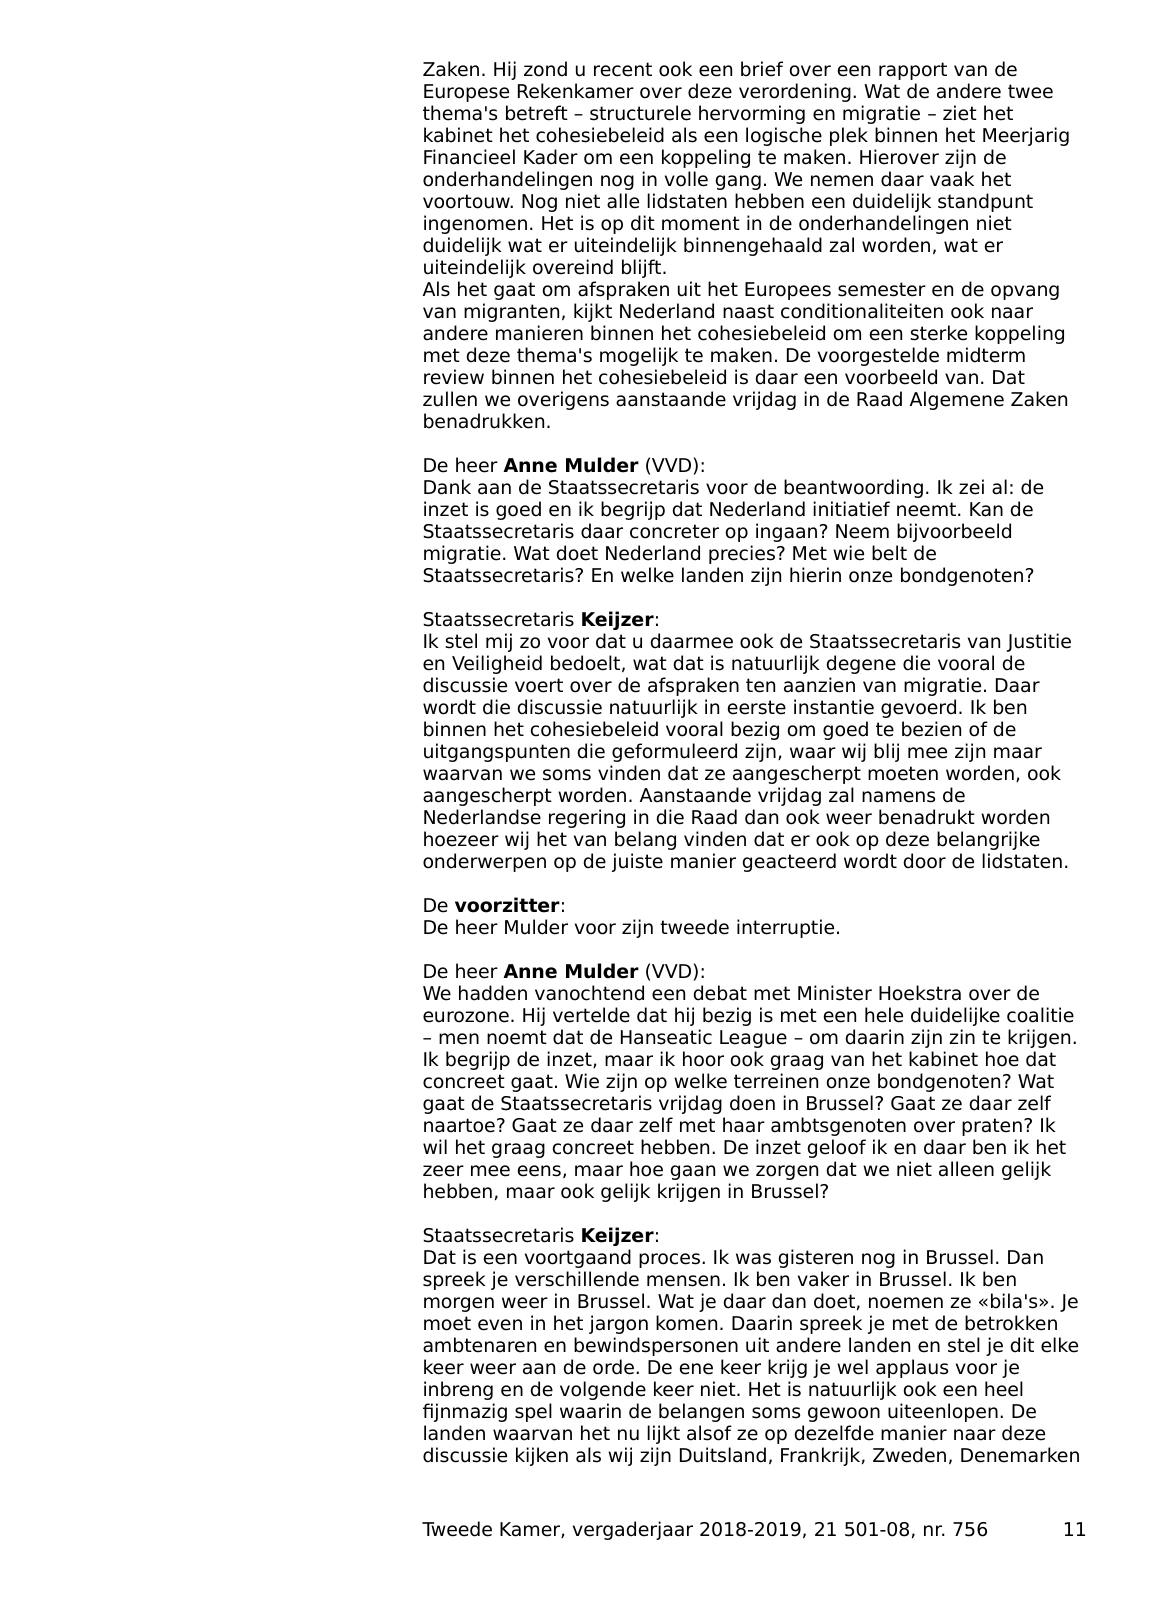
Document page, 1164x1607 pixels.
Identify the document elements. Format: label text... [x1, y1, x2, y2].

text De heer Anne Mulder (VVD): [422, 455, 1087, 477]
text De heer Anne Mulder (VVD): [422, 961, 1087, 983]
text De heer Mulder voor zijn tweede interruptie. [422, 917, 1087, 939]
text Ik stel mij zo voor dat u daarmee ook de Staatssecretaris van Justitie en Veiligheid bedoelt, wat dat is natuurlijk degene die vooral de discussie voert over de afspraken ten aanzien van migratie. Daar wordt die discussie natuurlijk in eerste instantie gevoerd. Ik ben binnen het cohesiebeleid vooral bezig om goed te bezien of de uitgangspunten die geformuleerd zijn, waar wij blij mee zijn maar waarvan we soms vinden dat ze aangescherpt moeten worden, ook aangescherpt worden. Aanstaande vrijdag zal namens de Nederlandse regering in die Raad dan ook weer benadrukt worden hoezeer wij het van belang vinden dat er ook op deze belangrijke onderwerpen op de juiste manier geacteerd wordt door de lidstaten. [422, 631, 1087, 873]
text Dat is een voortgaand proces. Ik was gisteren nog in Brussel. Dan spreek je verschillende mensen. Ik ben vaker in Brussel. Ik ben morgen weer in Brussel. Wat je daar dan doet, noemen ze «bila's». Je moet even in het jargon komen. Daarin spreek je met de betrokken ambtenaren en bewindspersonen uit andere landen en stel je dit elke keer weer aan de orde. De ene keer krijg je wel applaus voor je inbreng en de volgende keer niet. Het is natuurlijk ook een heel fijnmazig spel waarin de belangen soms gewoon uiteenlopen. De landen waarvan het nu lijkt alsof ze op dezelfde manier naar deze discussie kijken als wij zijn Duitsland, Frankrijk, Zweden, Denemarken [422, 1247, 1087, 1467]
text De voorzitter: [422, 895, 1087, 917]
text Als het gaat om afspraken uit het Europees semester en de opvang van migranten, kijkt Nederland naast conditionaliteiten ook naar andere manieren binnen het cohesiebeleid om een sterke koppeling met deze thema's mogelijk te maken. De voorgestelde midterm review binnen het cohesiebeleid is daar een voorbeeld van. Dat zullen we overigens aanstaande vrijdag in de Raad Algemene Zaken benadrukken. [422, 279, 1087, 433]
text Zaken. Hij zond u recent ook een brief over een rapport van de Europese Rekenkamer over deze verordening. Wat de andere twee thema's betreft – structurele hervorming en migratie – ziet het kabinet het cohesiebeleid als een logische plek binnen het Meerjarig Financieel Kader om een koppeling te maken. Hierover zijn de onderhandelingen nog in volle gang. We nemen daar vaak het voortouw. Nog niet alle lidstaten hebben een duidelijk standpunt ingenomen. Het is op dit moment in de onderhandelingen niet duidelijk wat er uiteindelijk binnengehaald zal worden, wat er uiteindelijk overeind blijft. [422, 59, 1087, 279]
text Dank aan de Staatssecretaris voor de beantwoording. Ik zei al: de inzet is goed en ik begrijp dat Nederland initiatief neemt. Kan de Staatssecretaris daar concreter op ingaan? Neem bijvoorbeeld migratie. Wat doet Nederland precies? Met wie belt de Staatssecretaris? En welke landen zijn hierin onze bondgenoten? [422, 477, 1087, 587]
text Staatssecretaris Keijzer: [422, 1225, 1087, 1247]
text We hadden vanochtend een debat met Minister Hoekstra over de eurozone. Hij vertelde dat hij bezig is met een hele duidelijke coalitie – men noemt dat de Hanseatic League – om daarin zijn zin te krijgen. Ik begrijp de inzet, maar ik hoor ook graag van het kabinet hoe dat concreet gaat. Wie zijn op welke terreinen onze bondgenoten? Wat gaat de Staatssecretaris vrijdag doen in Brussel? Gaat ze daar zelf naartoe? Gaat ze daar zelf met haar ambtsgenoten over praten? Ik wil het graag concreet hebben. De inzet geloof ik en daar ben ik het zeer mee eens, maar hoe gaan we zorgen dat we niet alleen gelijk hebben, maar ook gelijk krijgen in Brussel? [422, 983, 1087, 1203]
text Staatssecretaris Keijzer: [422, 609, 1087, 631]
